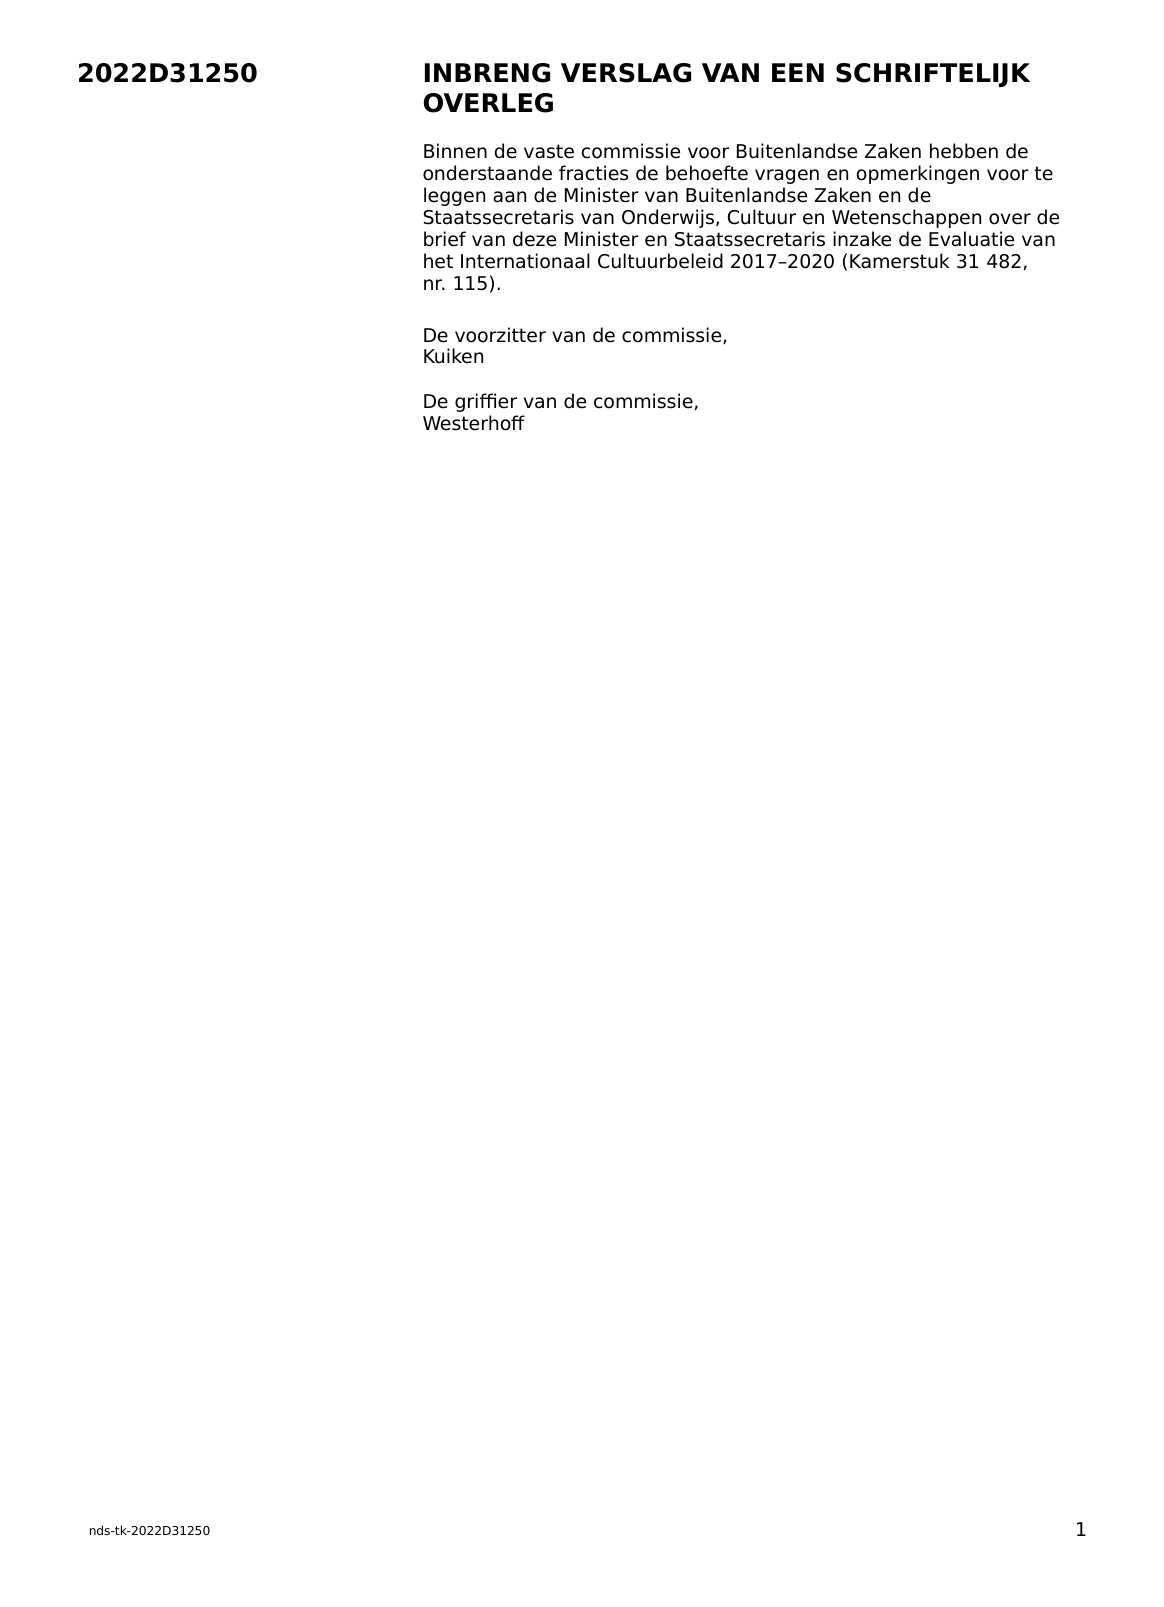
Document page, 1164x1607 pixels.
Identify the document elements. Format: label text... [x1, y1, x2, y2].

text De voorzitter van de commissie, Kuiken [422, 324, 1087, 368]
text nds-tk-2022D31250 [88, 1524, 323, 1538]
text 2022D31250 INBRENG VERSLAG VAN EEN SCHRIFTELIJK OVERLEG [77, 59, 1087, 118]
text De griffier van de commissie, Westerhoff [422, 391, 1087, 434]
text Binnen de vaste commissie voor Buitenlandse Zaken hebben de onderstaande fracties de behoefte vragen en opmerkingen voor te leggen aan de Minister van Buitenlandse Zaken en de Staatssecretaris van Onderwijs, Cultuur en Wetenschappen over de brief van deze Minister en Staatssecretaris inzake de Evaluatie van het Internationaal Cultuurbeleid 2017–2020 (Kamerstuk 31 482, nr. 115). [422, 141, 1087, 294]
